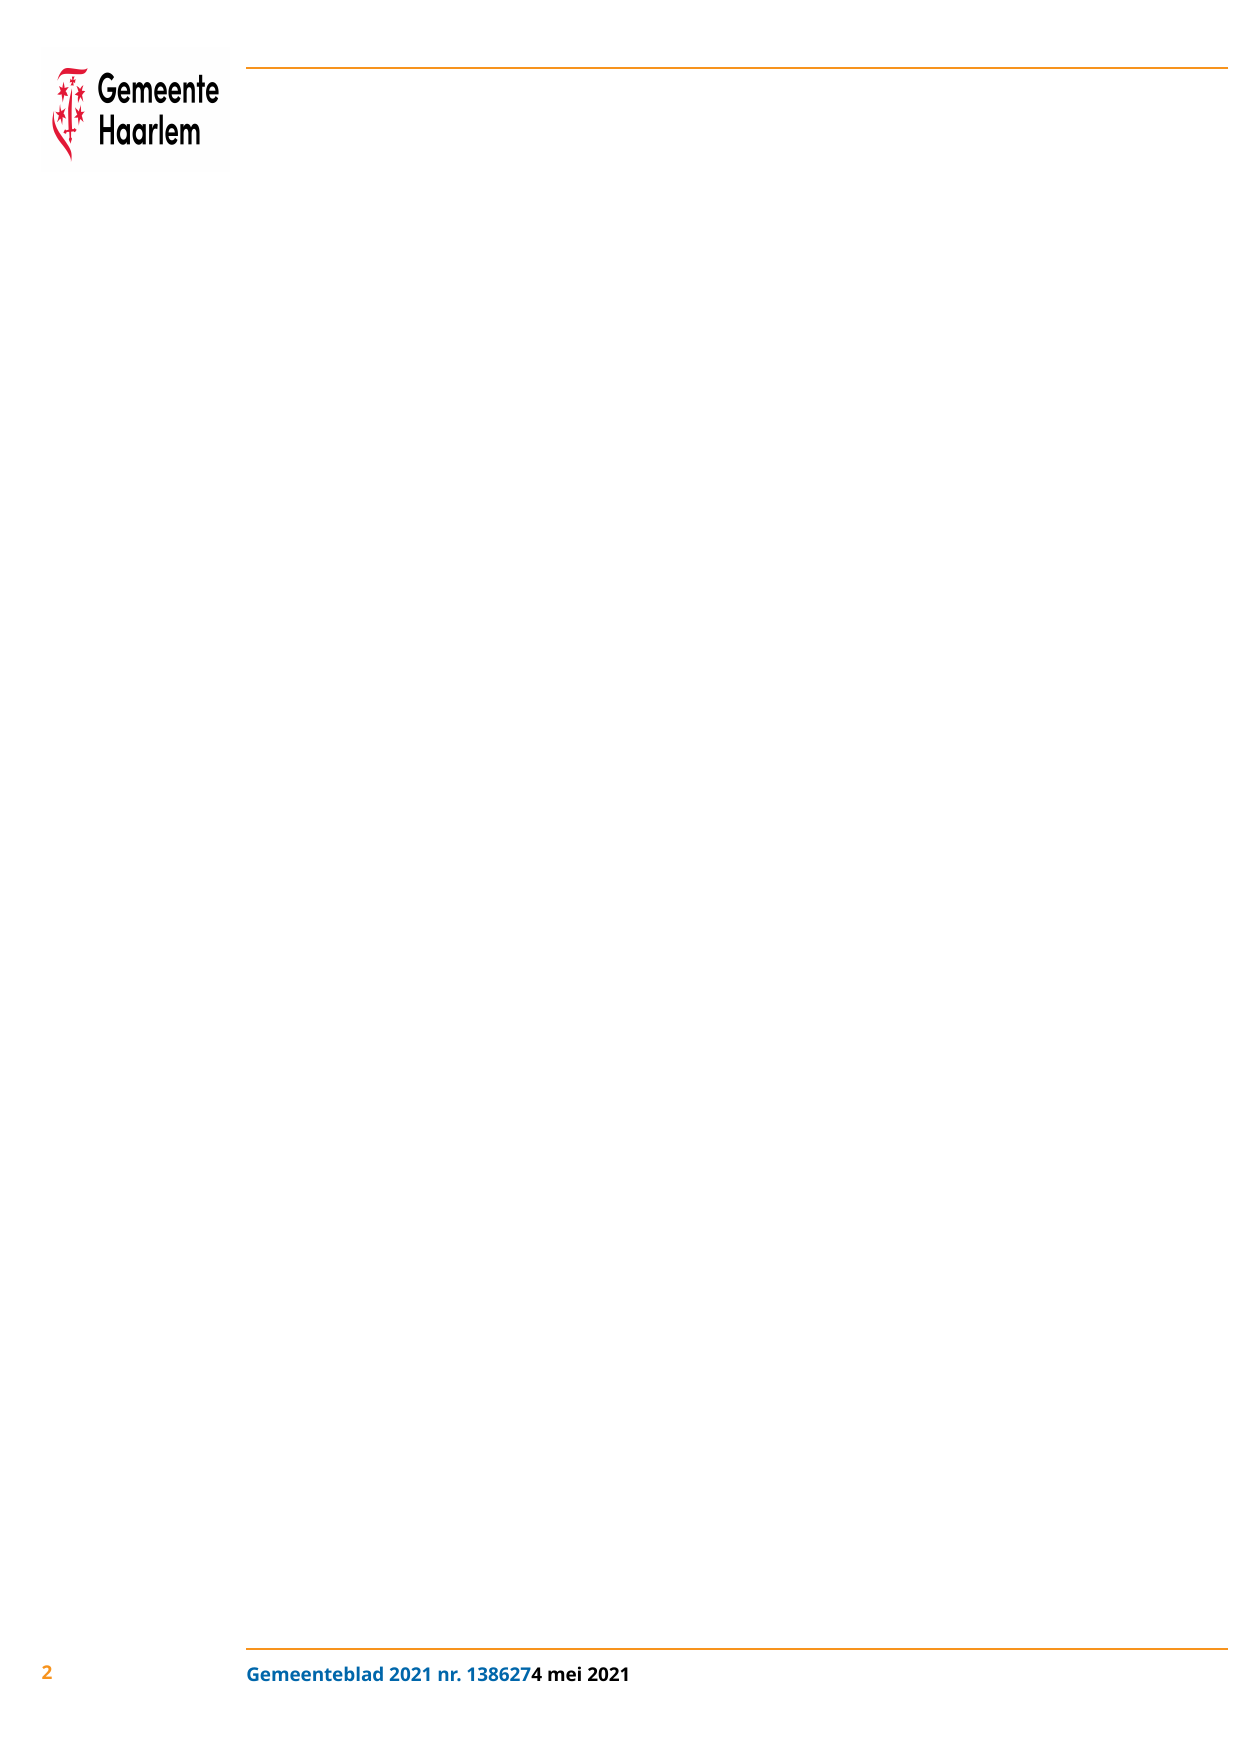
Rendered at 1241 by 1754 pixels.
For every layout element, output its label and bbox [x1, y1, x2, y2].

picture [41, 47, 231, 172]
